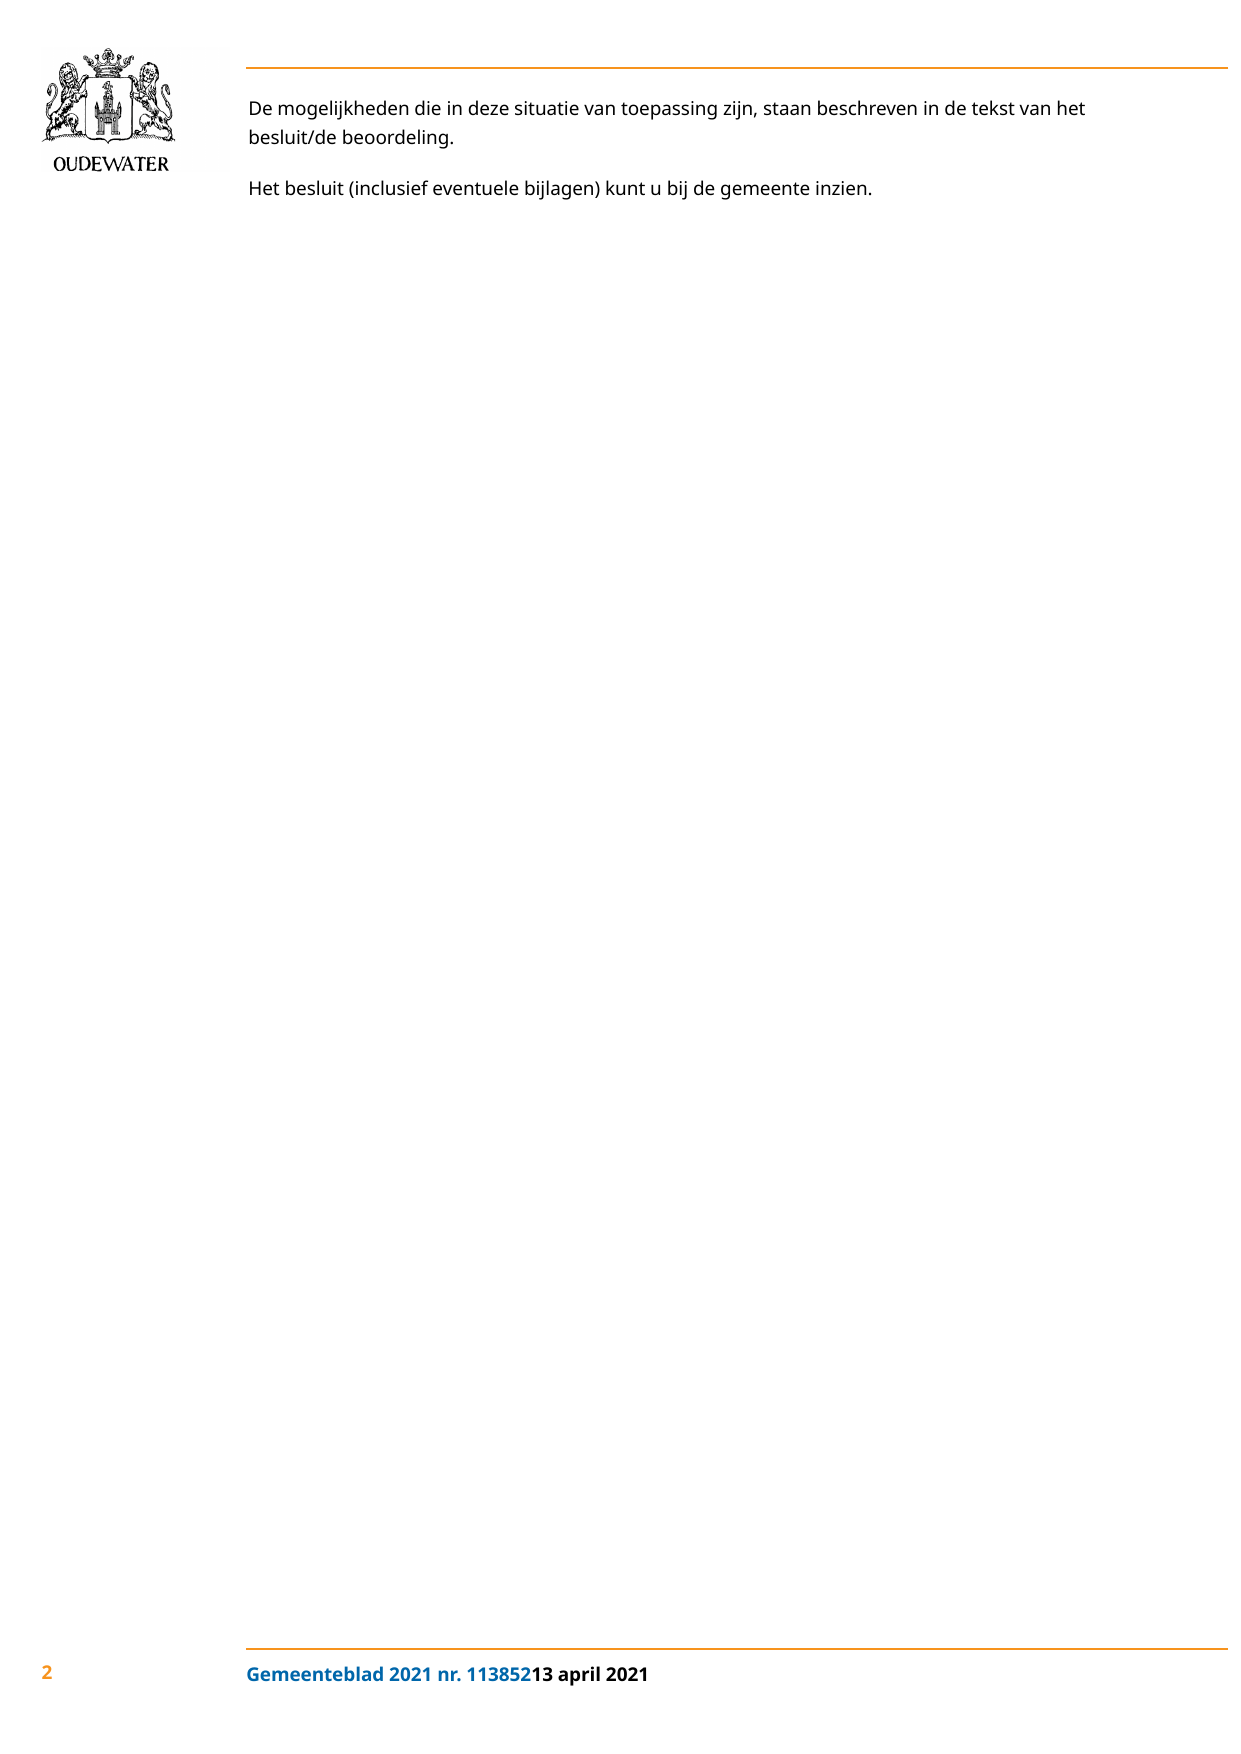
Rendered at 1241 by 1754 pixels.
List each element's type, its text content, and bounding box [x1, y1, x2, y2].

picture [41, 47, 231, 172]
text De mogelijkheden die in deze situatie van toepassing zijn, staan beschreven in de tekst van het besluit/de beoordeling. [248, 95, 1152, 150]
text Het besluit (inclusief eventuele bijlagen) kunt u bij de gemeente inzien. [248, 175, 1152, 201]
